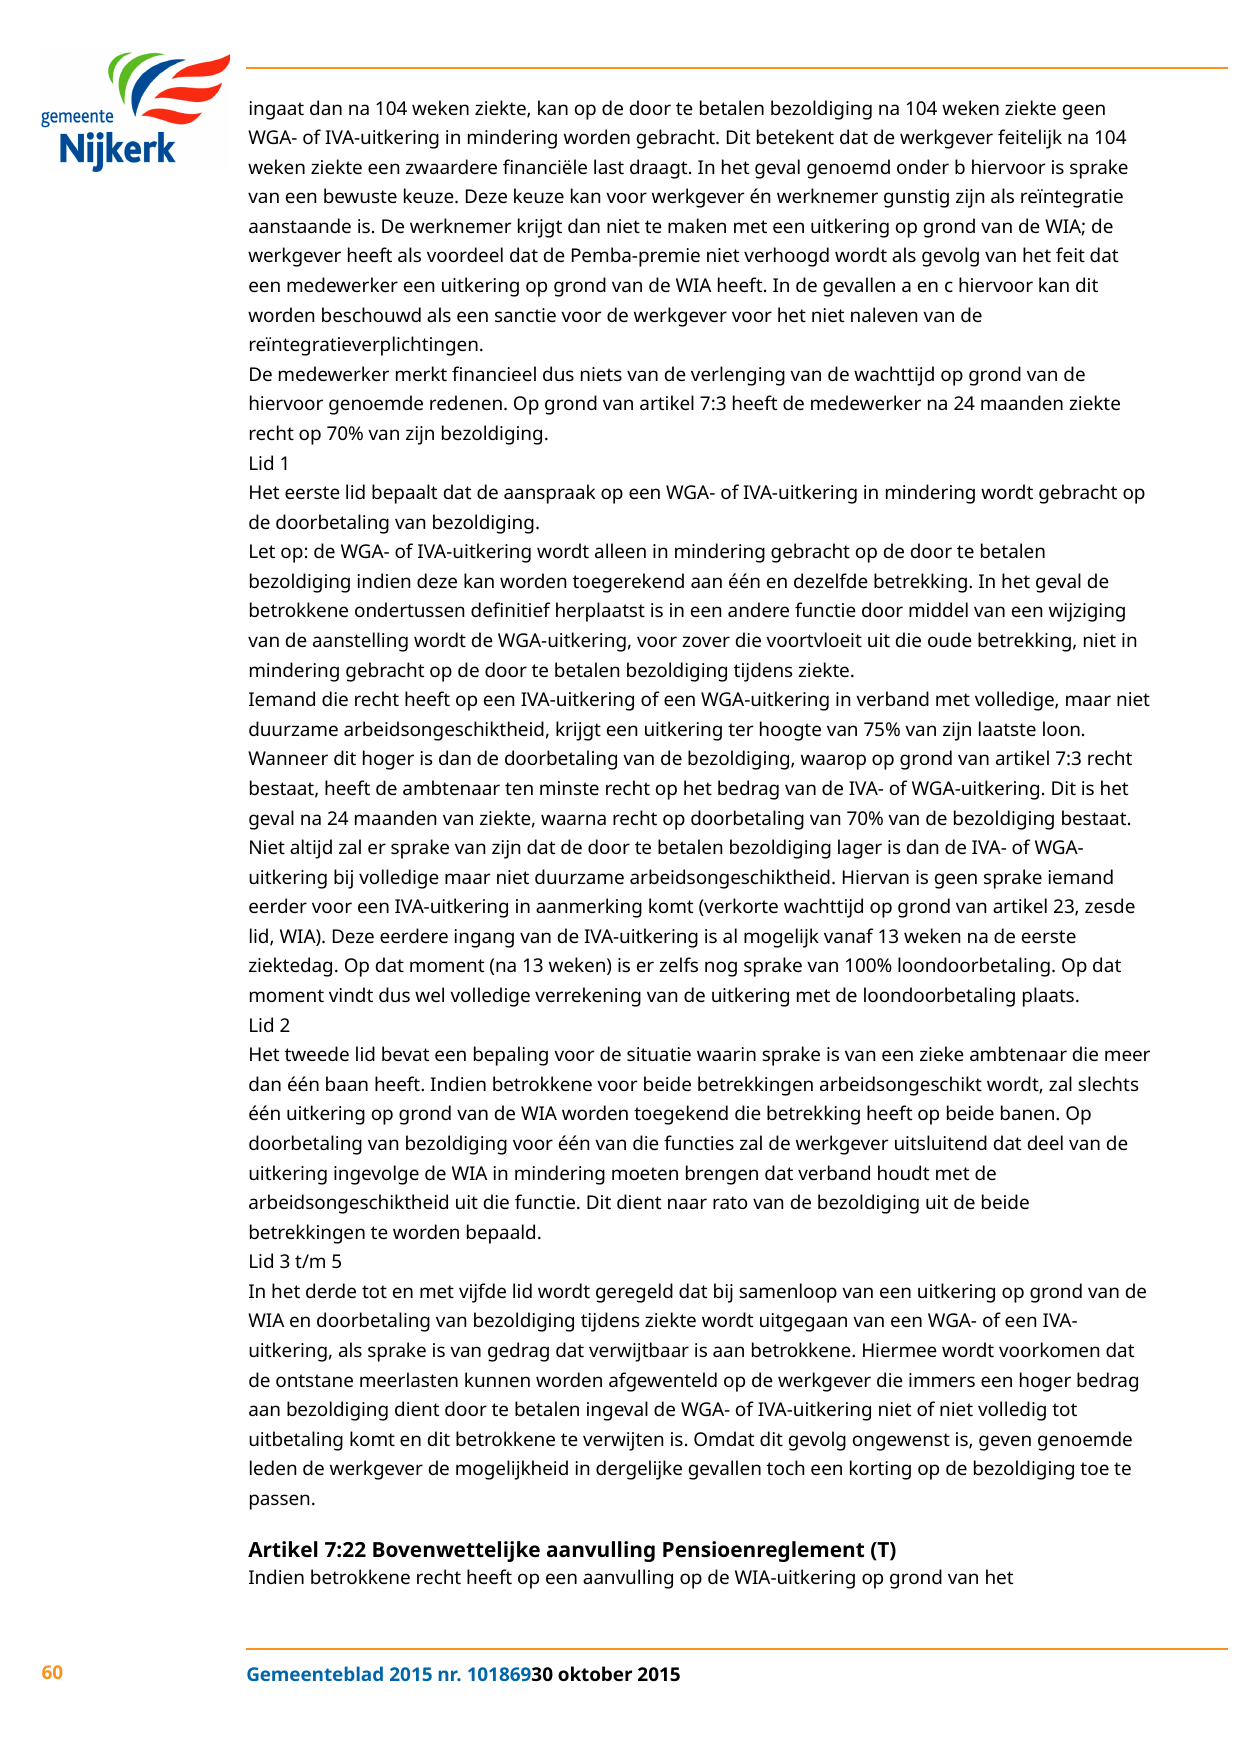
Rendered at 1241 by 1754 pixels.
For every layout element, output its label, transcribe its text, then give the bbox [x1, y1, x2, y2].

text Lid 1 [248, 450, 1152, 476]
text Niet altijd zal er sprake van zijn dat de door te betalen bezoldiging lager is dan de IVA- of WGA-uitkering bij volledige maar niet duurzame arbeidsongeschiktheid. Hiervan is geen sprake iemand eerder voor een IVA-uitkering in aanmerking komt (verkorte wachttijd op grond van artikel 23, zesde lid, WIA). Deze eerdere ingang van de IVA-uitkering is al mogelijk vanaf 13 weken na de eerste ziektedag. Op dat moment (na 13 weken) is er zelfs nog sprake van 100% loondoorbetaling. Op dat moment vindt dus wel volledige verrekening van de uitkering met de loondoorbetaling plaats. [248, 834, 1152, 1008]
text Artikel 7:22 Bovenwettelijke aanvulling Pensioenreglement (T) [248, 1536, 1152, 1564]
text Indien betrokkene recht heeft op een aanvulling op de WIA-uitkering op grond van het [248, 1564, 1152, 1590]
text In het derde tot en met vijfde lid wordt geregeld dat bij samenloop van een uitkering op grond van de WIA en doorbetaling van bezoldiging tijdens ziekte wordt uitgegaan van een WGA- of een IVA-uitkering, als sprake is van gedrag dat verwijtbaar is aan betrokkene. Hiermee wordt voorkomen dat de ontstane meerlasten kunnen worden afgewenteld op de werkgever die immers een hoger bedrag aan bezoldiging dient door te betalen ingeval de WGA- of IVA-uitkering niet of niet volledig tot uitbetaling komt en dit betrokkene te verwijten is. Omdat dit gevolg ongewenst is, geven genoemde leden de werkgever de mogelijkheid in dergelijke gevallen toch een korting op de bezoldiging toe te passen. [248, 1278, 1152, 1511]
picture [41, 47, 231, 172]
text Iemand die recht heeft op een IVA-uitkering of een WGA-uitkering in verband met volledige, maar niet duurzame arbeidsongeschiktheid, krijgt een uitkering ter hoogte van 75% van zijn laatste loon. Wanneer dit hoger is dan de doorbetaling van de bezoldiging, waarop op grond van artikel 7:3 recht bestaat, heeft de ambtenaar ten minste recht op het bedrag van de IVA- of WGA-uitkering. Dit is het geval na 24 maanden van ziekte, waarna recht op doorbetaling van 70% van de bezoldiging bestaat. [248, 686, 1152, 831]
text Let op: de WGA- of IVA-uitkering wordt alleen in mindering gebracht op de door te betalen bezoldiging indien deze kan worden toegerekend aan één en dezelfde betrekking. In het geval de betrokkene ondertussen definitief herplaatst is in een andere functie door middel van een wijziging van de aanstelling wordt de WGA-uitkering, voor zover die voortvloeit uit die oude betrekking, niet in mindering gebracht op de door te betalen bezoldiging tijdens ziekte. [248, 538, 1152, 683]
text ingaat dan na 104 weken ziekte, kan op de door te betalen bezoldiging na 104 weken ziekte geen WGA- of IVA-uitkering in mindering worden gebracht. Dit betekent dat de werkgever feitelijk na 104 weken ziekte een zwaardere financiële last draagt. In het geval genoemd onder b hiervoor is sprake van een bewuste keuze. Deze keuze kan voor werkgever én werknemer gunstig zijn als reïntegratie aanstaande is. De werknemer krijgt dan niet te maken met een uitkering op grond van de WIA; de werkgever heeft als voordeel dat de Pemba-premie niet verhoogd wordt als gevolg van het feit dat een medewerker een uitkering op grond van de WIA heeft. In de gevallen a en c hiervoor kan dit worden beschouwd als een sanctie voor de werkgever voor het niet naleven van de reïntegratieverplichtingen. [248, 95, 1152, 357]
text Lid 2 [248, 1012, 1152, 1038]
text Het tweede lid bevat een bepaling voor de situatie waarin sprake is van een zieke ambtenaar die meer dan één baan heeft. Indien betrokkene voor beide betrekkingen arbeidsongeschikt wordt, zal slechts één uitkering op grond van de WIA worden toegekend die betrekking heeft op beide banen. Op doorbetaling van bezoldiging voor één van die functies zal de werkgever uitsluitend dat deel van de uitkering ingevolge de WIA in mindering moeten brengen dat verband houdt met de arbeidsongeschiktheid uit die functie. Dit dient naar rato van de bezoldiging uit de beide betrekkingen te worden bepaald. [248, 1041, 1152, 1245]
text Lid 3 t/m 5 [248, 1248, 1152, 1274]
text De medewerker merkt financieel dus niets van de verlenging van de wachttijd op grond van de hiervoor genoemde redenen. Op grond van artikel 7:3 heeft de medewerker na 24 maanden ziekte recht op 70% van zijn bezoldiging. [248, 361, 1152, 446]
text Het eerste lid bepaalt dat de aanspraak op een WGA- of IVA-uitkering in mindering wordt gebracht op de doorbetaling van bezoldiging. [248, 479, 1152, 535]
